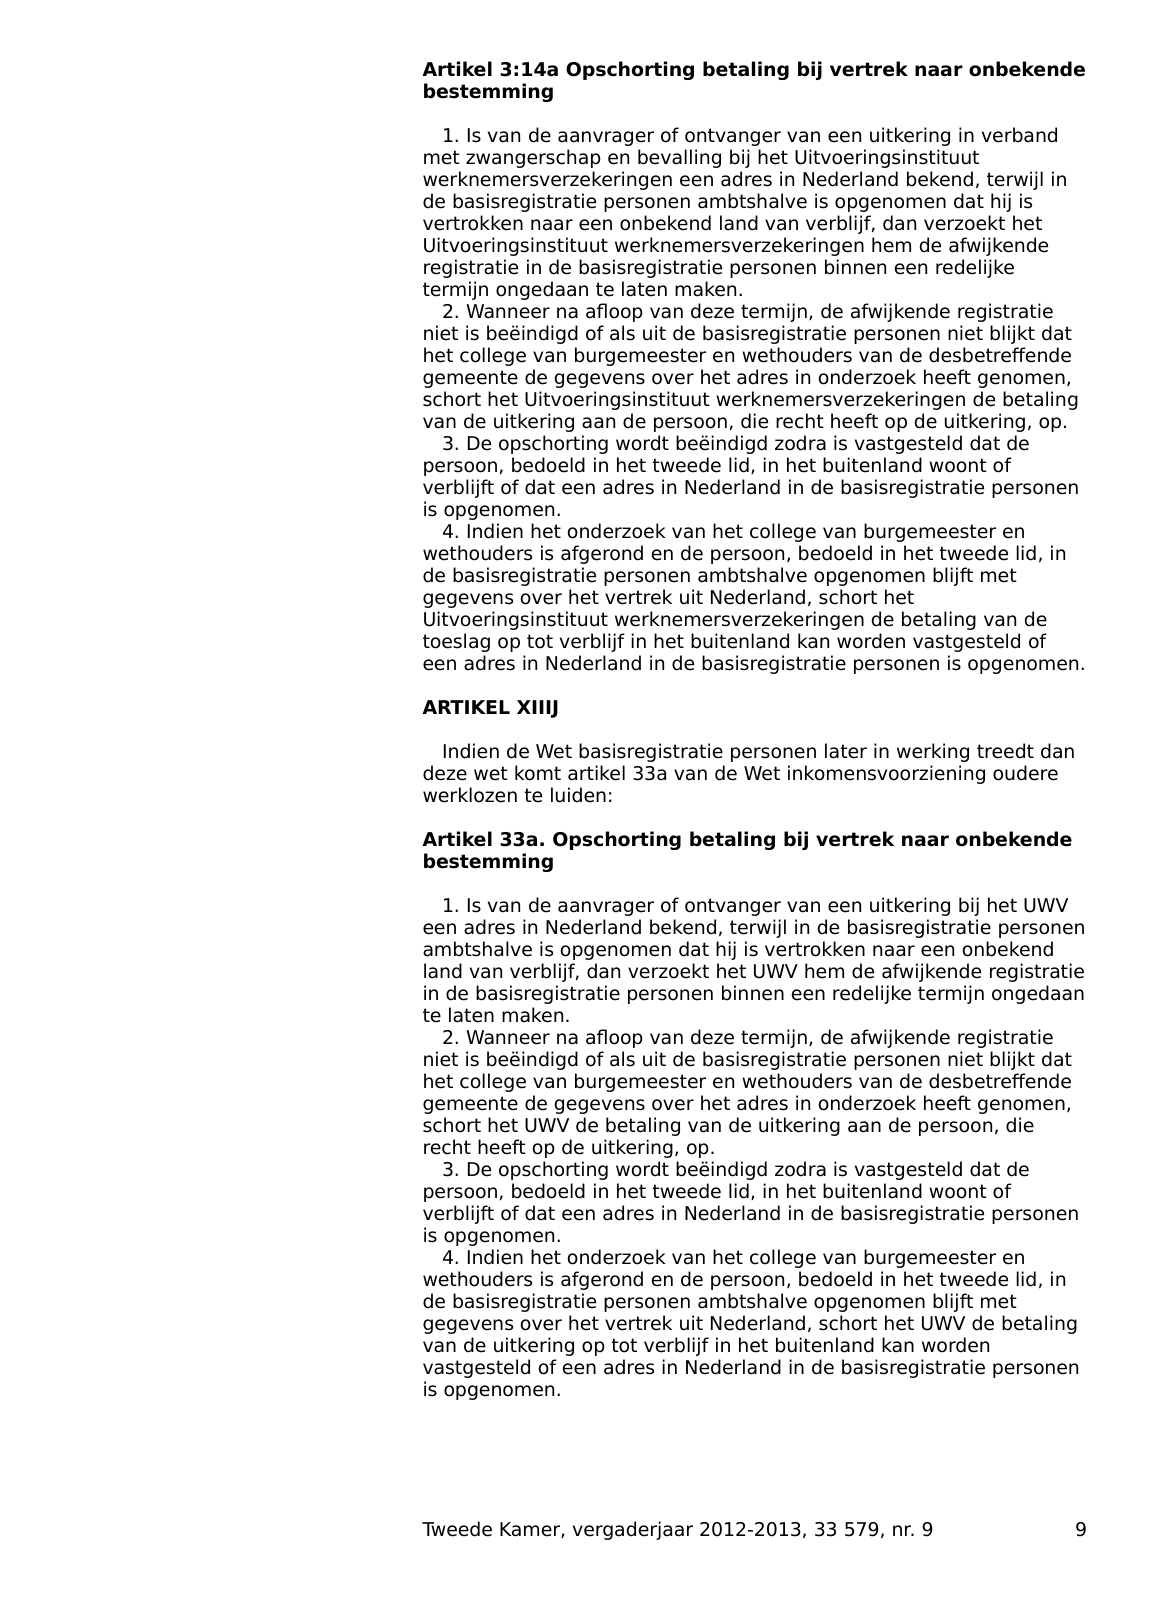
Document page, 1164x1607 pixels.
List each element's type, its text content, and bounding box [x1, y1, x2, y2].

subtitle Artikel 33a. Opschorting betaling bij vertrek naar onbekende bestemming [422, 829, 1087, 873]
text 2. Wanneer na afloop van deze termijn, de afwijkende registratie niet is beëindigd of als uit de basisregistratie personen niet blijkt dat het college van burgemeester en wethouders van de desbetreffende gemeente de gegevens over het adres in onderzoek heeft genomen, schort het Uitvoeringsinstituut werknemersverzekeringen de betaling van de uitkering aan de persoon, die recht heeft op de uitkering, op. [422, 301, 1087, 433]
text 4. Indien het onderzoek van het college van burgemeester en wethouders is afgerond en de persoon, bedoeld in het tweede lid, in de basisregistratie personen ambtshalve opgenomen blijft met gegevens over het vertrek uit Nederland, schort het UWV de betaling van de uitkering op tot verblijf in het buitenland kan worden vastgesteld of een adres in Nederland in de basisregistratie personen is opgenomen. [422, 1247, 1087, 1401]
text 3. De opschorting wordt beëindigd zodra is vastgesteld dat de persoon, bedoeld in het tweede lid, in het buitenland woont of verblijft of dat een adres in Nederland in de basisregistratie personen is opgenomen. [422, 1159, 1087, 1247]
text 3. De opschorting wordt beëindigd zodra is vastgesteld dat de persoon, bedoeld in het tweede lid, in het buitenland woont of verblijft of dat een adres in Nederland in de basisregistratie personen is opgenomen. [422, 433, 1087, 521]
text 4. Indien het onderzoek van het college van burgemeester en wethouders is afgerond en de persoon, bedoeld in het tweede lid, in de basisregistratie personen ambtshalve opgenomen blijft met gegevens over het vertrek uit Nederland, schort het Uitvoeringsinstituut werknemersverzekeringen de betaling van de toeslag op tot verblijf in het buitenland kan worden vastgesteld of een adres in Nederland in de basisregistratie personen is opgenomen. [422, 521, 1087, 675]
subtitle Artikel 3:14a Opschorting betaling bij vertrek naar onbekende bestemming [422, 59, 1087, 103]
text 2. Wanneer na afloop van deze termijn, de afwijkende registratie niet is beëindigd of als uit de basisregistratie personen niet blijkt dat het college van burgemeester en wethouders van de desbetreffende gemeente de gegevens over het adres in onderzoek heeft genomen, schort het UWV de betaling van de uitkering aan de persoon, die recht heeft op de uitkering, op. [422, 1027, 1087, 1159]
text 1. Is van de aanvrager of ontvanger van een uitkering in verband met zwangerschap en bevalling bij het Uitvoeringsinstituut werknemersverzekeringen een adres in Nederland bekend, terwijl in de basisregistratie personen ambtshalve is opgenomen dat hij is vertrokken naar een onbekend land van verblijf, dan verzoekt het Uitvoeringsinstituut werknemersverzekeringen hem de afwijkende registratie in de basisregistratie personen binnen een redelijke termijn ongedaan te laten maken. [422, 125, 1087, 301]
text Indien de Wet basisregistratie personen later in werking treedt dan deze wet komt artikel 33a van de Wet inkomensvoorziening oudere werklozen te luiden: [422, 741, 1087, 807]
text 1. Is van de aanvrager of ontvanger van een uitkering bij het UWV een adres in Nederland bekend, terwijl in de basisregistratie personen ambtshalve is opgenomen dat hij is vertrokken naar een onbekend land van verblijf, dan verzoekt het UWV hem de afwijkende registratie in de basisregistratie personen binnen een redelijke termijn ongedaan te laten maken. [422, 895, 1087, 1027]
subtitle ARTIKEL XIIIJ [422, 697, 1087, 719]
